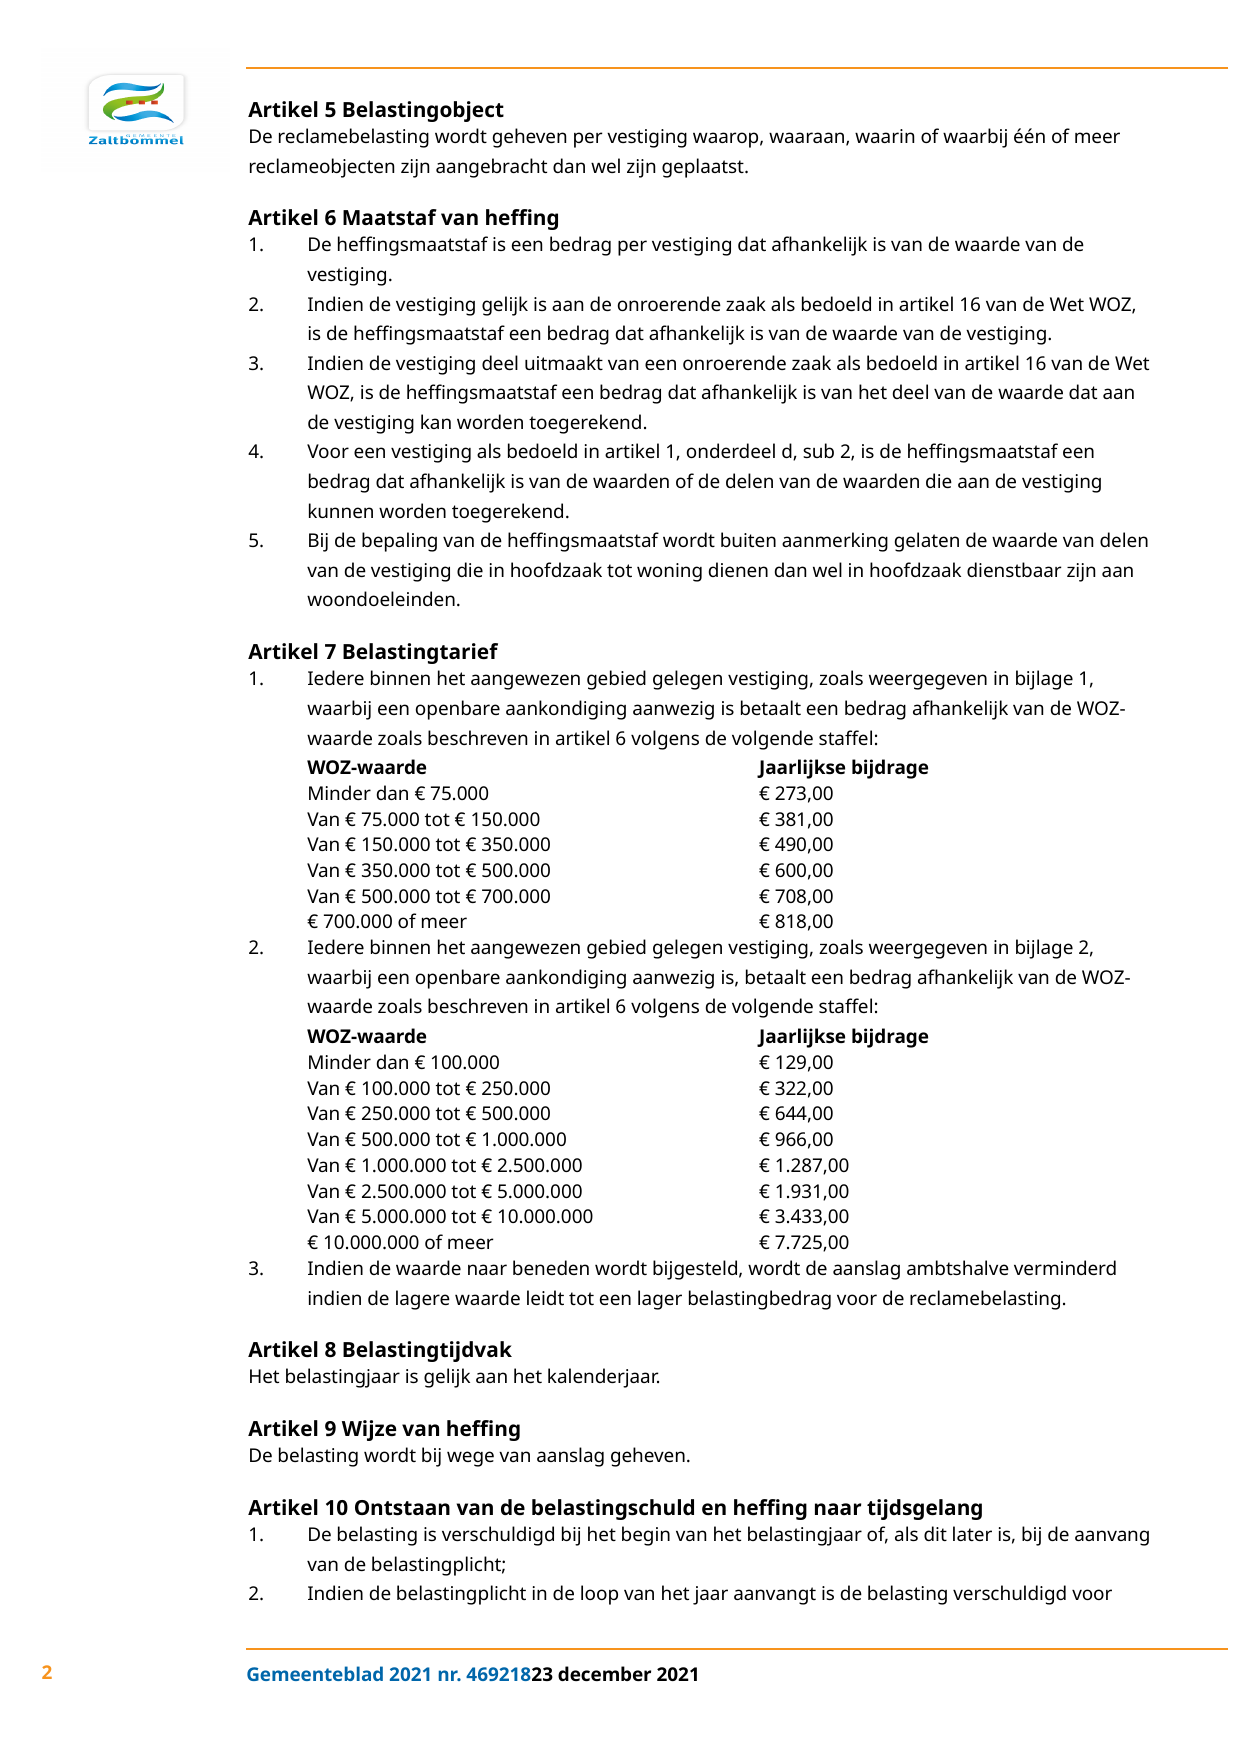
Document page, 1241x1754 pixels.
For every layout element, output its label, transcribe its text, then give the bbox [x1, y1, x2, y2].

list Iedere binnen het aangewezen gebied gelegen vestiging, zoals weergegeven in bijlage 1, waarbij een openbare aankondiging aanwezig is betaalt een bedrag afhankelijk van de WOZ-waarde zoals beschreven in artikel 6 volgens de volgende staffel: [248, 666, 1152, 750]
list De heffingsmaatstaf is een bedrag per vestiging dat afhankelijk is van de waarde van de vestiging. [248, 232, 1152, 287]
list Voor een vestiging als bedoeld in artikel 1, onderdeel d, sub 2, is de heffingsmaatstaf een bedrag dat afhankelijk is van de waarden of de delen van de waarden die aan de vestiging kunnen worden toegerekend. [248, 439, 1152, 524]
text De belasting wordt bij wege van aanslag geheven. [248, 1442, 1152, 1468]
table_cell Minder dan € 100.000 [307, 1049, 759, 1075]
list Bij de bepaling van de heffingsmaatstaf wordt buiten aanmerking gelaten de waarde van delen van de vestiging die in hoofdzaak tot woning dienen dan wel in hoofdzaak dienstbaar zijn aan woondoeleinden. [248, 527, 1152, 612]
table_cell € 966,00 [759, 1126, 1211, 1152]
list Indien de vestiging deel uitmaakt van een onroerende zaak als bedoeld in artikel 16 van de Wet WOZ, is de heffingsmaatstaf een bedrag dat afhankelijk is van het deel van de waarde dat aan de vestiging kan worden toegerekend. [248, 350, 1152, 435]
table_cell Van € 1.000.000 tot € 2.500.000 [307, 1152, 759, 1178]
table_cell € 700.000 of meer [307, 909, 759, 934]
table_cell Van € 500.000 tot € 700.000 [307, 883, 759, 909]
list De belasting is verschuldigd bij het begin van het belastingjaar of, als dit later is, bij de aanvang van de belastingplicht; [248, 1521, 1152, 1577]
table_cell € 381,00 [759, 806, 1211, 832]
table_cell € 644,00 [759, 1101, 1211, 1126]
list Iedere binnen het aangewezen gebied gelegen vestiging, zoals weergegeven in bijlage 2, waarbij een openbare aankondiging aanwezig is, betaalt een bedrag afhankelijk van de WOZ-waarde zoals beschreven in artikel 6 volgens de volgende staffel: [248, 934, 1152, 1019]
list Indien de vestiging gelijk is aan de onroerende zaak als bedoeld in artikel 16 van de Wet WOZ, is de heffingsmaatstaf een bedrag dat afhankelijk is van de waarde van de vestiging. [248, 291, 1152, 346]
table_cell Van € 75.000 tot € 150.000 [307, 806, 759, 832]
table_header WOZ-waarde [307, 1024, 759, 1049]
text Artikel 8 Belastingtijdvak [248, 1335, 1152, 1363]
table_cell € 7.725,00 [759, 1229, 1211, 1255]
table_cell Van € 500.000 tot € 1.000.000 [307, 1126, 759, 1152]
list Indien de waarde naar beneden wordt bijgesteld, wordt de aanslag ambtshalve verminderd indien de lagere waarde leidt tot een lager belastingbedrag voor de reclamebelasting. [248, 1255, 1152, 1310]
table_header Jaarlijkse bijdrage [759, 754, 1211, 780]
table_cell € 490,00 [759, 832, 1211, 857]
table_cell € 273,00 [759, 780, 1211, 806]
text Artikel 10 Ontstaan van de belastingschuld en heffing naar tijdsgelang [248, 1493, 1152, 1521]
table_cell € 1.931,00 [759, 1178, 1211, 1203]
table_cell Van € 100.000 tot € 250.000 [307, 1075, 759, 1101]
table_cell € 10.000.000 of meer [307, 1229, 759, 1255]
table_cell Van € 150.000 tot € 350.000 [307, 832, 759, 857]
table_cell Van € 250.000 tot € 500.000 [307, 1101, 759, 1126]
picture [41, 47, 231, 172]
table_cell € 322,00 [759, 1075, 1211, 1101]
table_cell Van € 350.000 tot € 500.000 [307, 857, 759, 883]
table_cell € 708,00 [759, 883, 1211, 909]
table_cell Van € 2.500.000 tot € 5.000.000 [307, 1178, 759, 1203]
text Artikel 9 Wijze van heffing [248, 1414, 1152, 1442]
table_cell € 129,00 [759, 1049, 1211, 1075]
text Artikel 5 Belastingobject [248, 95, 1152, 123]
text Het belastingjaar is gelijk aan het kalenderjaar. [248, 1363, 1152, 1389]
text De reclamebelasting wordt geheven per vestiging waarop, waaraan, waarin of waarbij één of meer reclameobjecten zijn aangebracht dan wel zijn geplaatst. [248, 123, 1152, 178]
table_cell € 1.287,00 [759, 1152, 1211, 1178]
table_cell € 3.433,00 [759, 1204, 1211, 1229]
text Artikel 6 Maatstaf van heffing [248, 203, 1152, 232]
table_cell Van € 5.000.000 tot € 10.000.000 [307, 1204, 759, 1229]
table_header Jaarlijkse bijdrage [759, 1024, 1211, 1049]
table_header WOZ-waarde [307, 754, 759, 780]
table_cell Minder dan € 75.000 [307, 780, 759, 806]
list Indien de belastingplicht in de loop van het jaar aanvangt is de belasting verschuldigd voor [248, 1580, 1152, 1606]
table_cell € 818,00 [759, 909, 1211, 934]
table_cell € 600,00 [759, 857, 1211, 883]
text Artikel 7 Belastingtarief [248, 637, 1152, 666]
